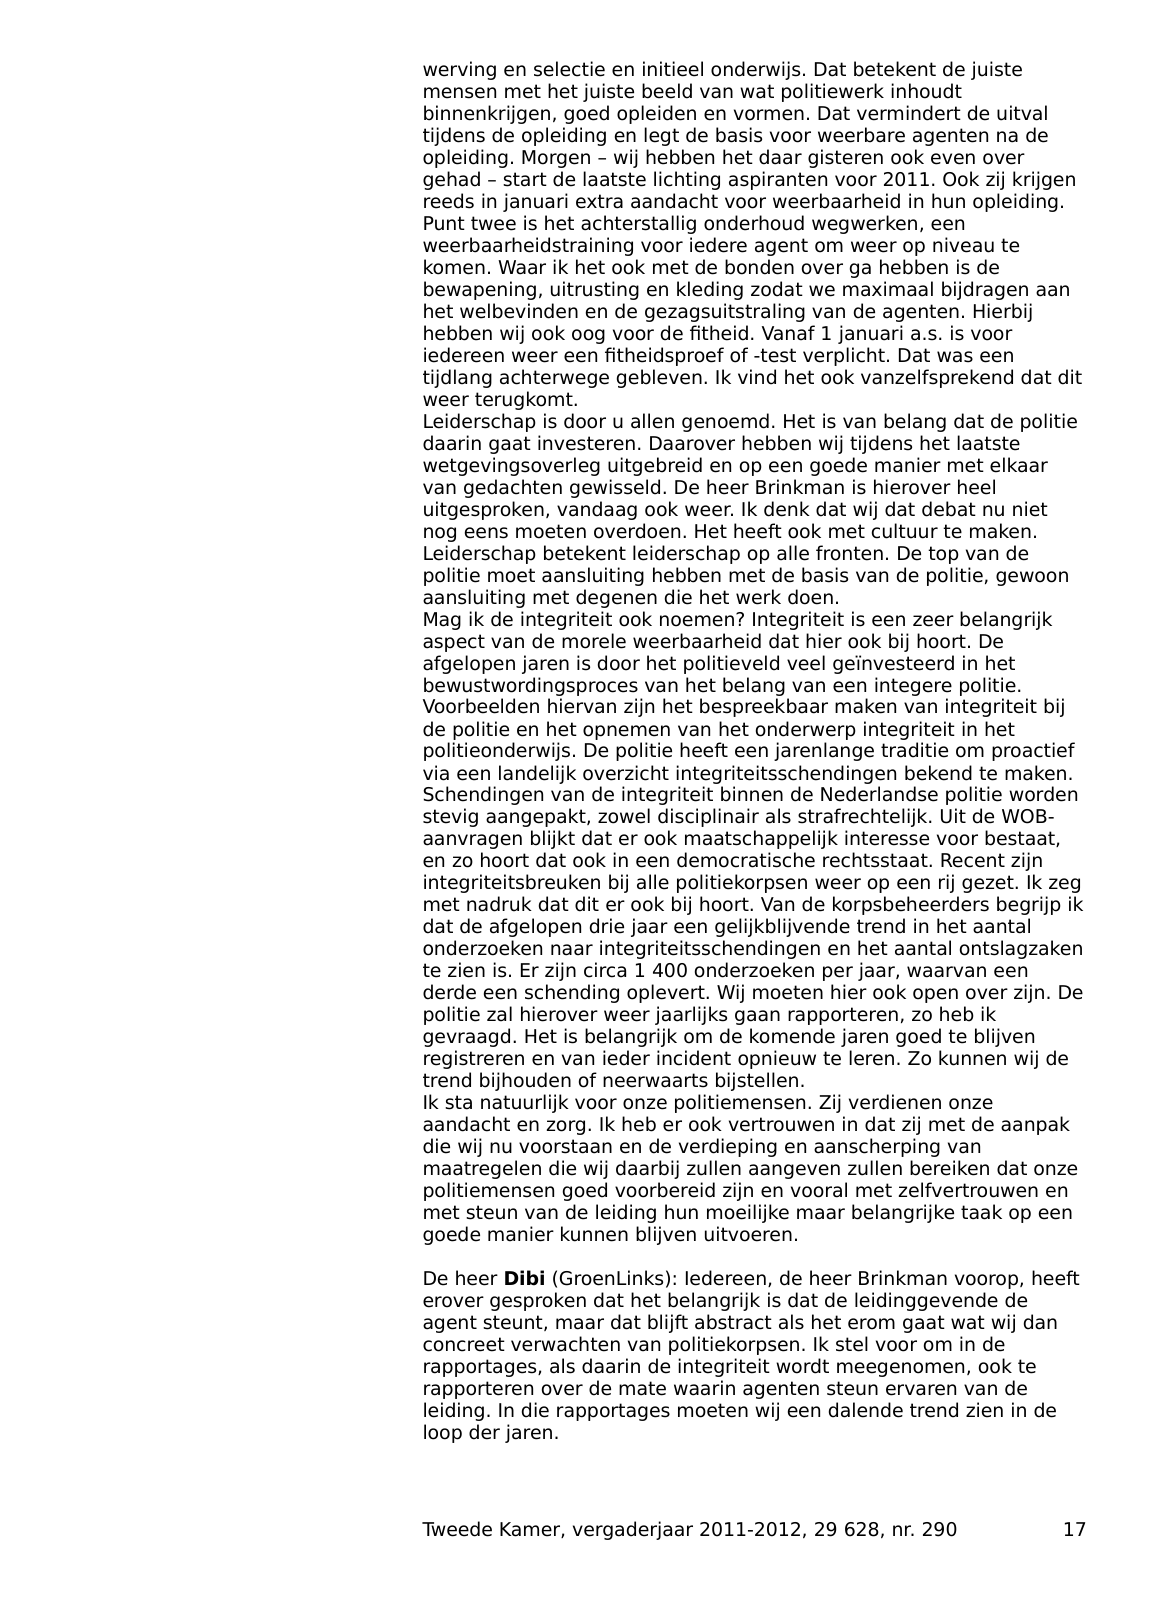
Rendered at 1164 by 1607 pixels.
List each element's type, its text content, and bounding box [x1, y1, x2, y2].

text Leiderschap is door u allen genoemd. Het is van belang dat de politie daarin gaat investeren. Daarover hebben wij tijdens het laatste wetgevingsoverleg uitgebreid en op een goede manier met elkaar van gedachten gewisseld. De heer Brinkman is hierover heel uitgesproken, vandaag ook weer. Ik denk dat wij dat debat nu niet nog eens moeten overdoen. Het heeft ook met cultuur te maken. Leiderschap betekent leiderschap op alle fronten. De top van de politie moet aansluiting hebben met de basis van de politie, gewoon aansluiting met degenen die het werk doen. [422, 411, 1087, 608]
text De heer Dibi (GroenLinks): Iedereen, de heer Brinkman voorop, heeft erover gesproken dat het belangrijk is dat de leidinggevende de agent steunt, maar dat blijft abstract als het erom gaat wat wij dan concreet verwachten van politiekorpsen. Ik stel voor om in de rapportages, als daarin de integriteit wordt meegenomen, ook te rapporteren over de mate waarin agenten steun ervaren van de leiding. In die rapportages moeten wij een dalende trend zien in de loop der jaren. [422, 1268, 1087, 1444]
text werving en selectie en initieel onderwijs. Dat betekent de juiste mensen met het juiste beeld van wat politiewerk inhoudt binnenkrijgen, goed opleiden en vormen. Dat vermindert de uitval tijdens de opleiding en legt de basis voor weerbare agenten na de opleiding. Morgen – wij hebben het daar gisteren ook even over gehad – start de laatste lichting aspiranten voor 2011. Ook zij krijgen reeds in januari extra aandacht voor weerbaarheid in hun opleiding. [422, 59, 1087, 213]
text Ik sta natuurlijk voor onze politiemensen. Zij verdienen onze aandacht en zorg. Ik heb er ook vertrouwen in dat zij met de aanpak die wij nu voorstaan en de verdieping en aanscherping van maatregelen die wij daarbij zullen aangeven zullen bereiken dat onze politiemensen goed voorbereid zijn en vooral met zelfvertrouwen en met steun van de leiding hun moeilijke maar belangrijke taak op een goede manier kunnen blijven uitvoeren. [422, 1092, 1087, 1246]
text Mag ik de integriteit ook noemen? Integriteit is een zeer belangrijk aspect van de morele weerbaarheid dat hier ook bij hoort. De afgelopen jaren is door het politieveld veel geïnvesteerd in het bewustwordingsproces van het belang van een integere politie. Voorbeelden hiervan zijn het bespreekbaar maken van integriteit bij de politie en het opnemen van het onderwerp integriteit in het politieonderwijs. De politie heeft een jarenlange traditie om proactief via een landelijk overzicht integriteitsschendingen bekend te maken. Schendingen van de integriteit binnen de Nederlandse politie worden stevig aangepakt, zowel disciplinair als strafrechtelijk. Uit de WOB-aanvragen blijkt dat er ook maatschappelijk interesse voor bestaat, en zo hoort dat ook in een democratische rechtsstaat. Recent zijn integriteitsbreuken bij alle politiekorpsen weer op een rij gezet. Ik zeg met nadruk dat dit er ook bij hoort. Van de korpsbeheerders begrijp ik dat de afgelopen drie jaar een gelijkblijvende trend in het aantal onderzoeken naar integriteitsschendingen en het aantal ontslagzaken te zien is. Er zijn circa 1 400 onderzoeken per jaar, waarvan een derde een schending oplevert. Wij moeten hier ook open over zijn. De politie zal hierover weer jaarlijks gaan rapporteren, zo heb ik gevraagd. Het is belangrijk om de komende jaren goed te blijven registreren en van ieder incident opnieuw te leren. Zo kunnen wij de trend bijhouden of neerwaarts bijstellen. [422, 608, 1087, 1092]
text Punt twee is het achterstallig onderhoud wegwerken, een weerbaarheidstraining voor iedere agent om weer op niveau te komen. Waar ik het ook met de bonden over ga hebben is de bewapening, uitrusting en kleding zodat we maximaal bijdragen aan het welbevinden en de gezagsuitstraling van de agenten. Hierbij hebben wij ook oog voor de fitheid. Vanaf 1 januari a.s. is voor iedereen weer een fitheidsproef of -test verplicht. Dat was een tijdlang achterwege gebleven. Ik vind het ook vanzelfsprekend dat dit weer terugkomt. [422, 213, 1087, 411]
